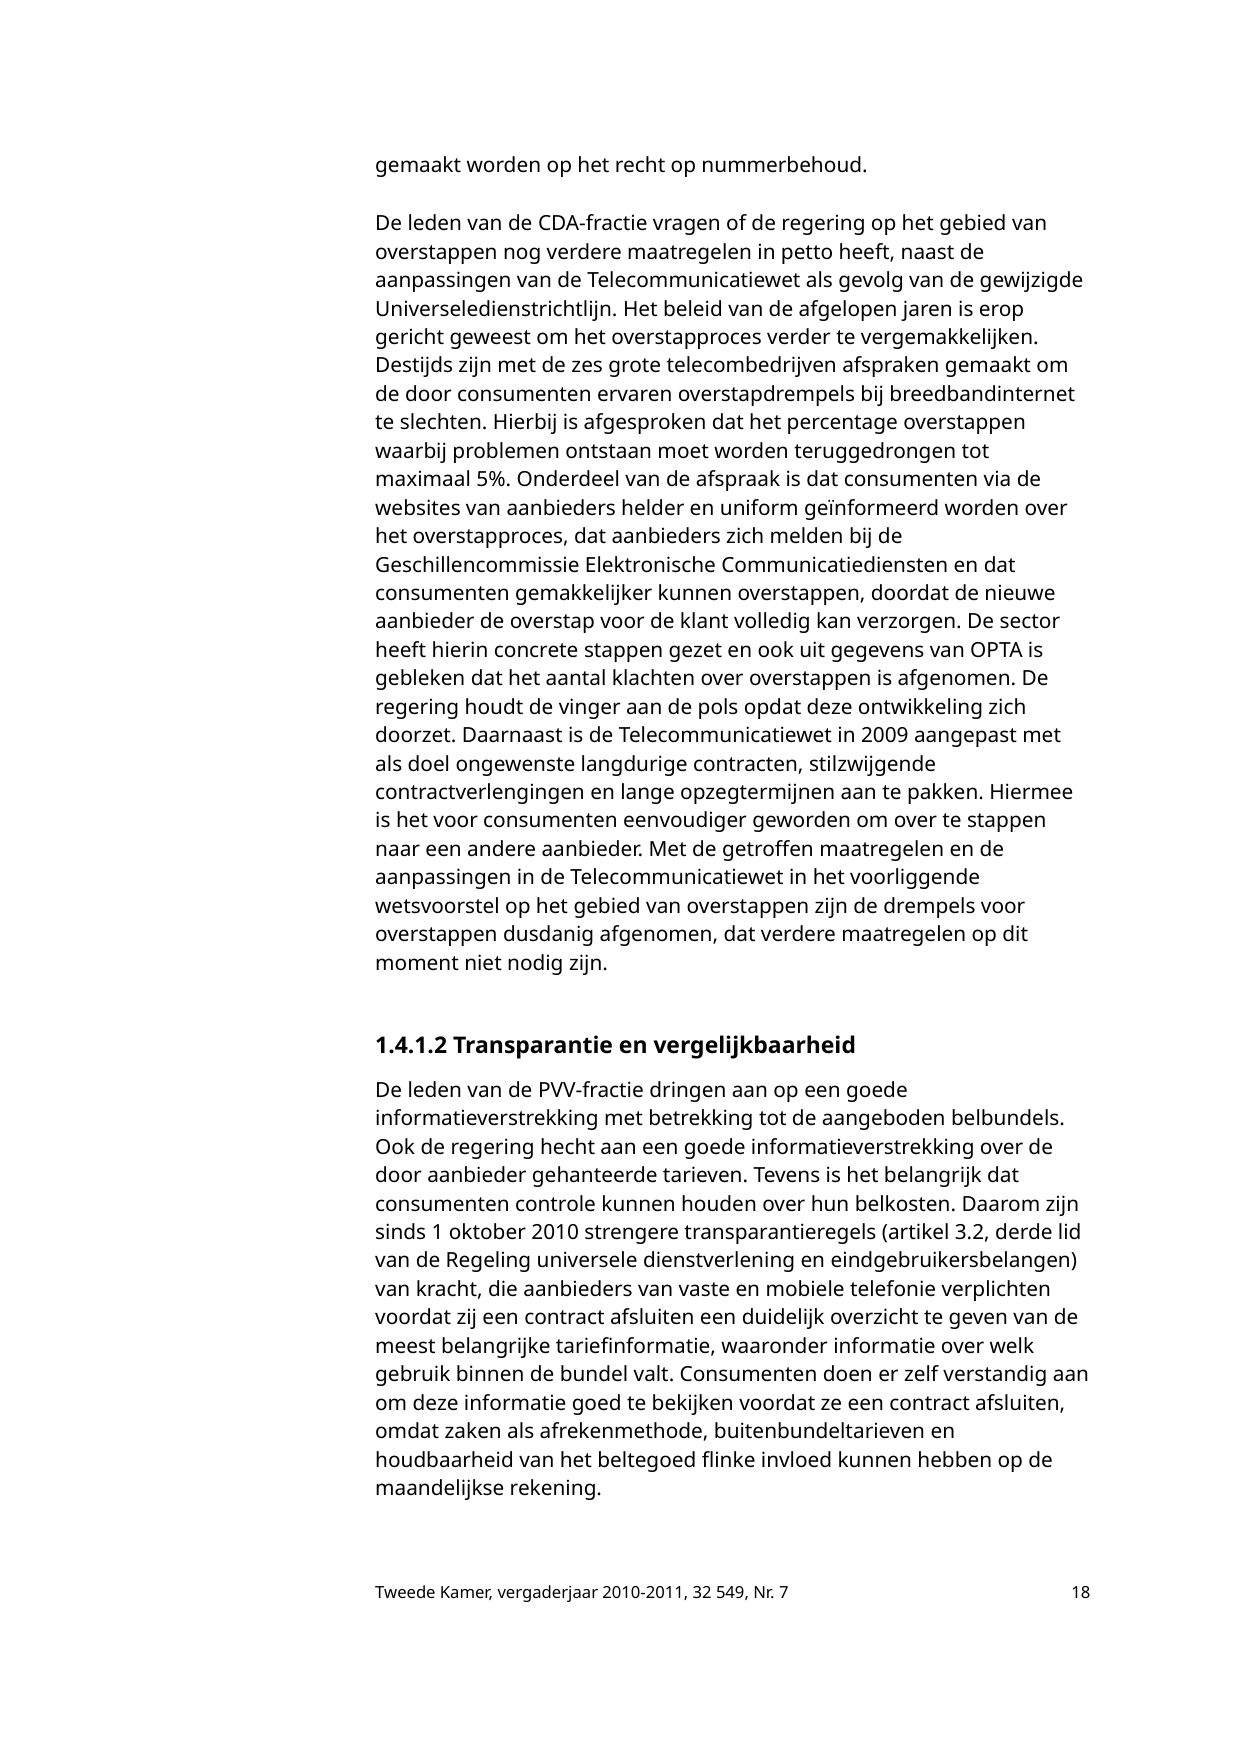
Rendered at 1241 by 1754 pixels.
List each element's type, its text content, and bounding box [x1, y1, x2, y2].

text De leden van de PVV-fractie dringen aan op een goede informatieverstrekking met betrekking tot de aangeboden belbundels. Ook de regering hecht aan een goede informatieverstrekking over de door aanbieder gehanteerde tarieven. Tevens is het belangrijk dat consumenten controle kunnen houden over hun belkosten. Daarom zijn sinds 1 oktober 2010 strengere transparantieregels (artikel 3.2, derde lid van de Regeling universele dienstverlening en eindgebruikersbelangen) van kracht, die aanbieders van vaste en mobiele telefonie verplichten voordat zij een contract afsluiten een duidelijk overzicht te geven van de meest belangrijke tariefinformatie, waaronder informatie over welk gebruik binnen de bundel valt. Consumenten doen er zelf verstandig aan om deze informatie goed te bekijken voordat ze een contract afsluiten, omdat zaken als afrekenmethode, buitenbundeltarieven en houdbaarheid van het beltegoed flinke invloed kunnen hebben op de maandelijkse rekening. [375, 1075, 1090, 1502]
text gemaakt worden op het recht op nummerbehoud. [375, 150, 1090, 178]
subtitle 1.4.1.2 Transparantie en vergelijkbaarheid [375, 1029, 1090, 1060]
text De leden van de CDA-fractie vragen of de regering op het gebied van overstappen nog verdere maatregelen in petto heeft, naast de aanpassingen van de Telecommunicatiewet als gevolg van de gewijzigde Universeledienstrichtlijn. Het beleid van de afgelopen jaren is erop gericht geweest om het overstapproces verder te vergemakkelijken. Destijds zijn met de zes grote telecombedrijven afspraken gemaakt om de door consumenten ervaren overstapdrempels bij breedbandinternet te slechten. Hierbij is afgesproken dat het percentage overstappen waarbij problemen ontstaan moet worden teruggedrongen tot maximaal 5%. Onderdeel van de afspraak is dat consumenten via de websites van aanbieders helder en uniform geïnformeerd worden over het overstapproces, dat aanbieders zich melden bij de Geschillencommissie Elektronische Communicatiediensten en dat consumenten gemakkelijker kunnen overstappen, doordat de nieuwe aanbieder de overstap voor de klant volledig kan verzorgen. De sector heeft hierin concrete stappen gezet en ook uit gegevens van OPTA is gebleken dat het aantal klachten over overstappen is afgenomen. De regering houdt de vinger aan de pols opdat deze ontwikkeling zich doorzet. Daarnaast is de Telecommunicatiewet in 2009 aangepast met als doel ongewenste langdurige contracten, stilzwijgende contractverlengingen en lange opzegtermijnen aan te pakken. Hiermee is het voor consumenten eenvoudiger geworden om over te stappen naar een andere aanbieder. Met de getroffen maatregelen en de aanpassingen in de Telecommunicatiewet in het voorliggende wetsvoorstel op het gebied van overstappen zijn de drempels voor overstappen dusdanig afgenomen, dat verdere maatregelen op dit moment niet nodig zijn. [375, 208, 1090, 976]
